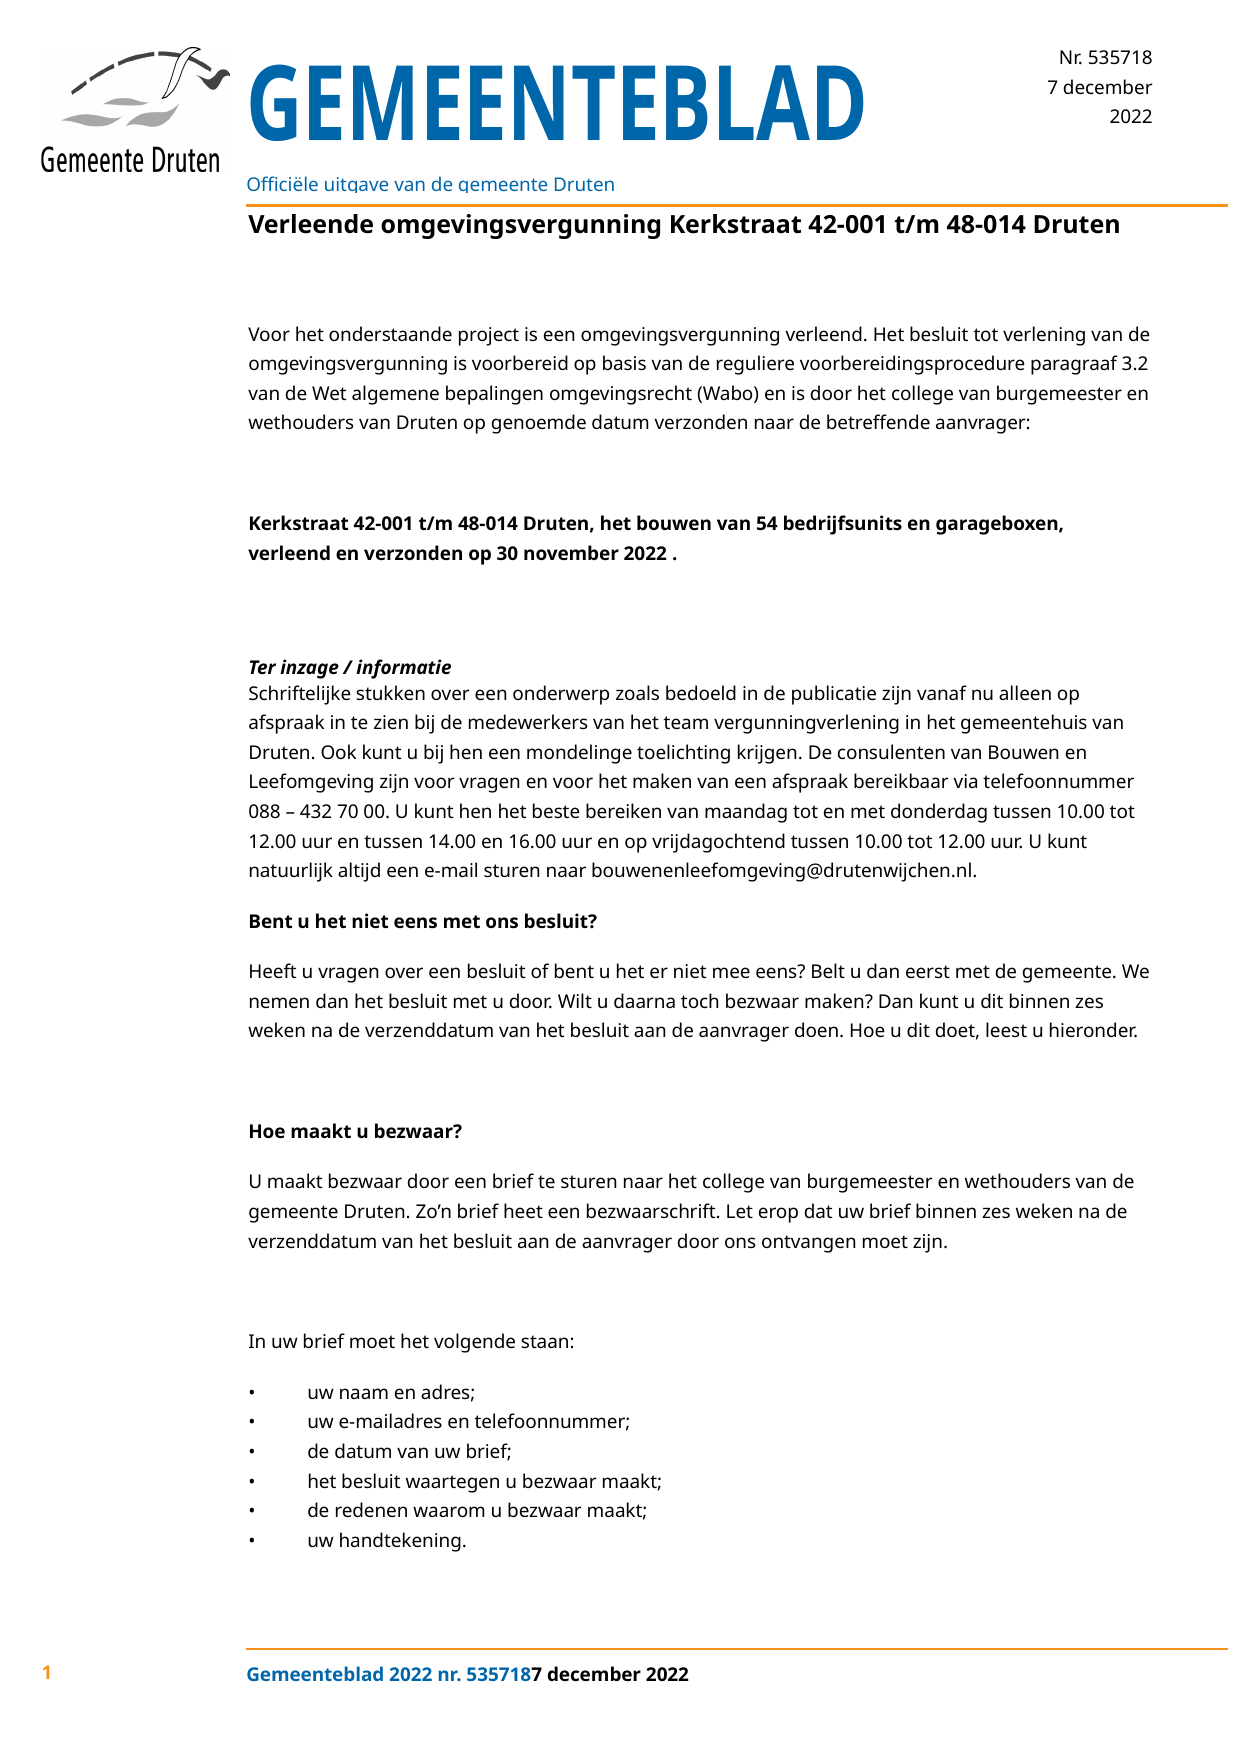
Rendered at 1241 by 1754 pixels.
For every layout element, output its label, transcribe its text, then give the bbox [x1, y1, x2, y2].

list de redenen waarom u bezwaar maakt; [248, 1497, 1152, 1523]
text Ter inzage / informatie [248, 654, 1152, 680]
list uw naam en adres; [248, 1379, 1152, 1405]
text Verleende omgevingsvergunning Kerkstraat 42-001 t/m 48-014 Druten [248, 207, 1152, 241]
list uw e-mailadres en telefoonnummer; [248, 1409, 1152, 1434]
text Hoe maakt u bezwaar? [248, 1118, 1152, 1144]
list uw handtekening. [248, 1527, 1152, 1553]
text Heeft u vragen over een besluit of bent u het er niet mee eens? Belt u dan eerst met de gemeente. We nemen dan het besluit met u door. Wilt u daarna toch bezwaar maken? Dan kunt u dit binnen zes weken na de verzenddatum van het besluit aan de aanvrager doen. Hoe u dit doet, leest u hieronder. [248, 958, 1152, 1043]
text U maakt bezwaar door een brief te sturen naar het college van burgemeester en wethouders van de gemeente Druten. Zo’n brief heet een bezwaarschrift. Let erop dat uw brief binnen zes weken na de verzenddatum van het besluit aan de aanvrager door ons ontvangen moet zijn. [248, 1169, 1152, 1254]
list de datum van uw brief; [248, 1438, 1152, 1464]
list het besluit waartegen u bezwaar maakt; [248, 1468, 1152, 1494]
text Kerkstraat 42-001 t/m 48-014 Druten, het bouwen van 54 bedrijfsunits en garageboxen, verleend en verzonden op 30 november 2022 . [248, 510, 1152, 566]
text Voor het onderstaande project is een omgevingsvergunning verleend. Het besluit tot verlening van de omgevingsvergunning is voorbereid op basis van de reguliere voorbereidingsprocedure paragraaf 3.2 van de Wet algemene bepalingen omgevingsrecht (Wabo) en is door het college van burgemeester en wethouders van Druten op genoemde datum verzonden naar de betreffende aanvrager: [248, 321, 1152, 435]
text Bent u het niet eens met ons besluit? [248, 908, 1152, 934]
text In uw brief moet het volgende staan: [248, 1329, 1152, 1354]
picture [41, 47, 231, 172]
text Schriftelijke stukken over een onderwerp zoals bedoeld in de publicatie zijn vanaf nu alleen op afspraak in te zien bij de medewerkers van het team vergunningverlening in het gemeentehuis van Druten. Ook kunt u bij hen een mondelinge toelichting krijgen. De consulenten van Bouwen en Leefomgeving zijn voor vragen en voor het maken van een afspraak bereikbaar via telefoonnummer 088 – 432 70 00. U kunt hen het beste bereiken van maandag tot en met donderdag tussen 10.00 tot 12.00 uur en tussen 14.00 en 16.00 uur en op vrijdagochtend tussen 10.00 tot 12.00 uur. U kunt natuurlijk altijd een e-mail sturen naar bouwenenleefomgeving@drutenwijchen.nl. [248, 680, 1152, 883]
